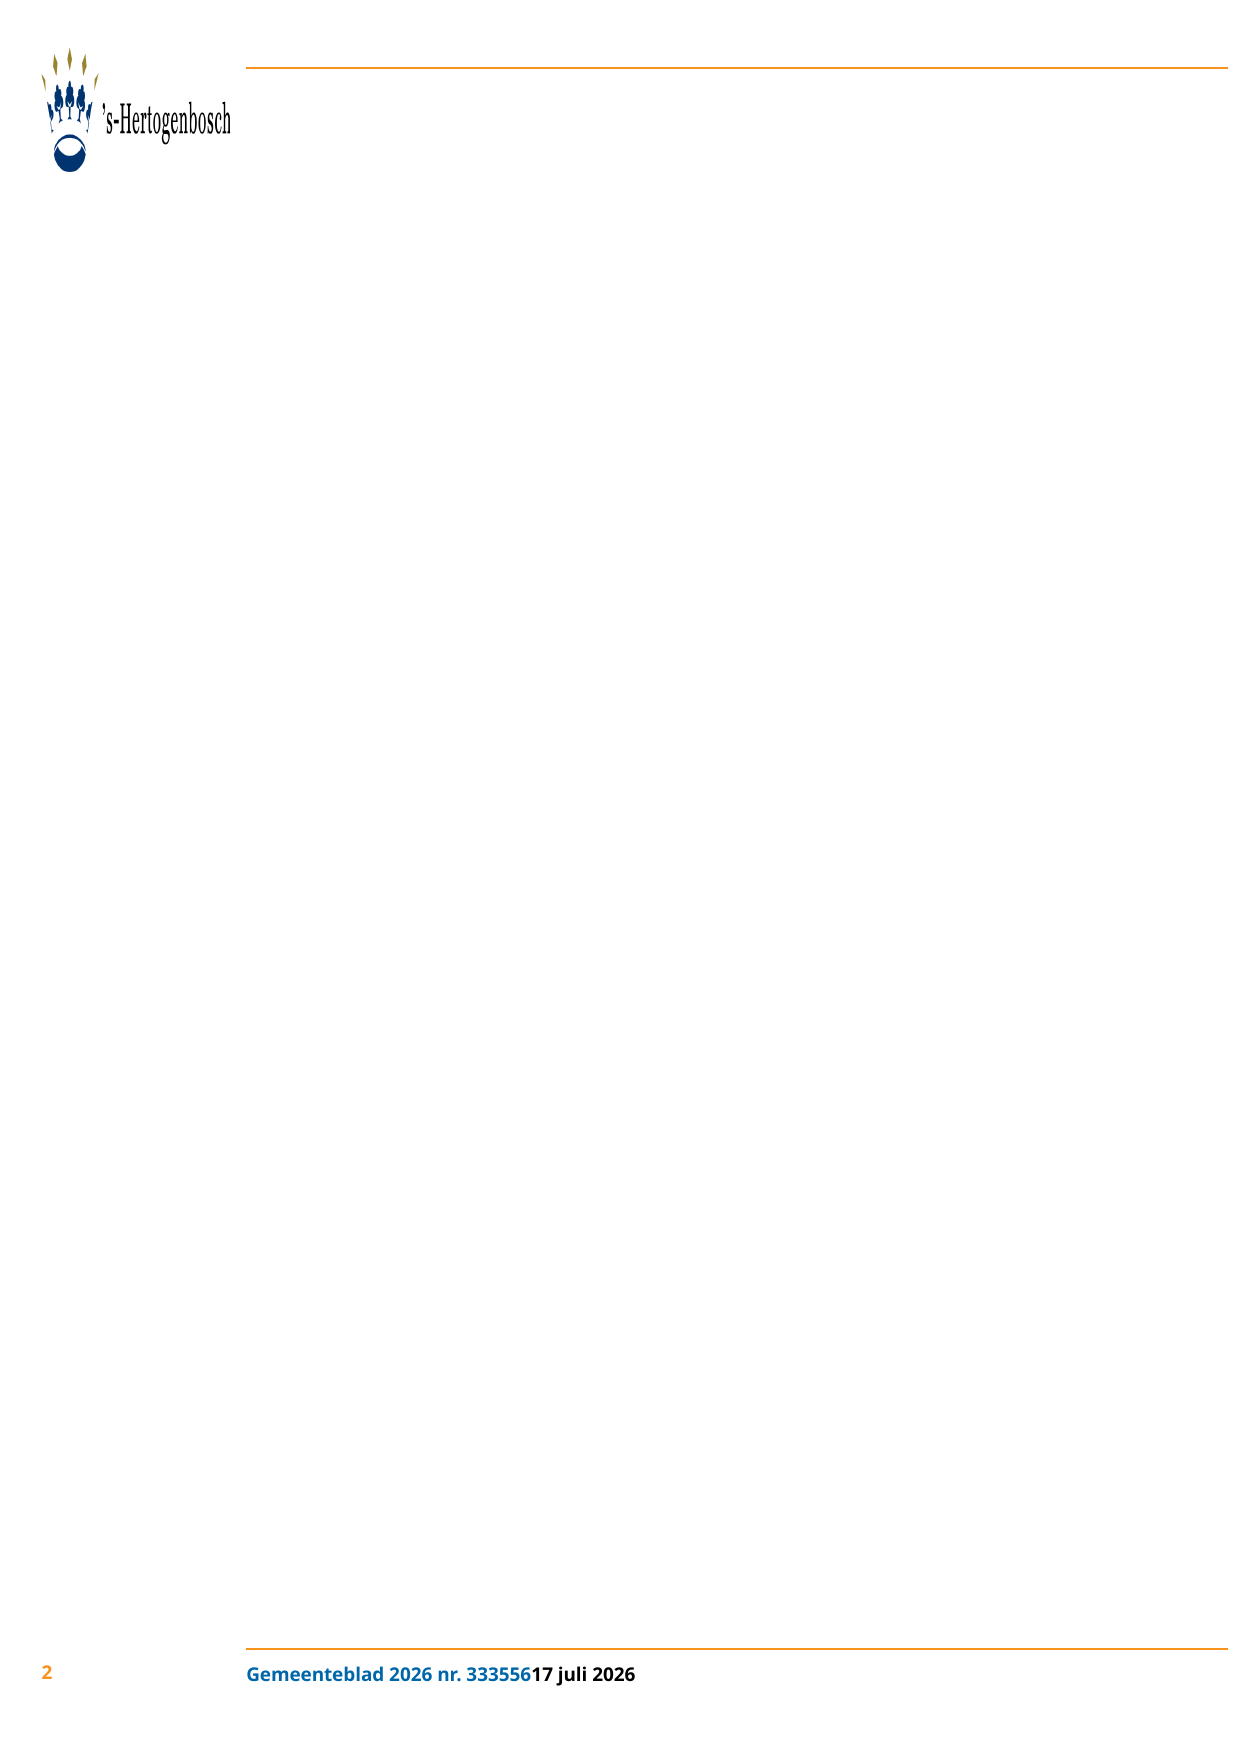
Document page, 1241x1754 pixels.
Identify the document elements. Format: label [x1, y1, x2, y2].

picture [41, 47, 231, 172]
